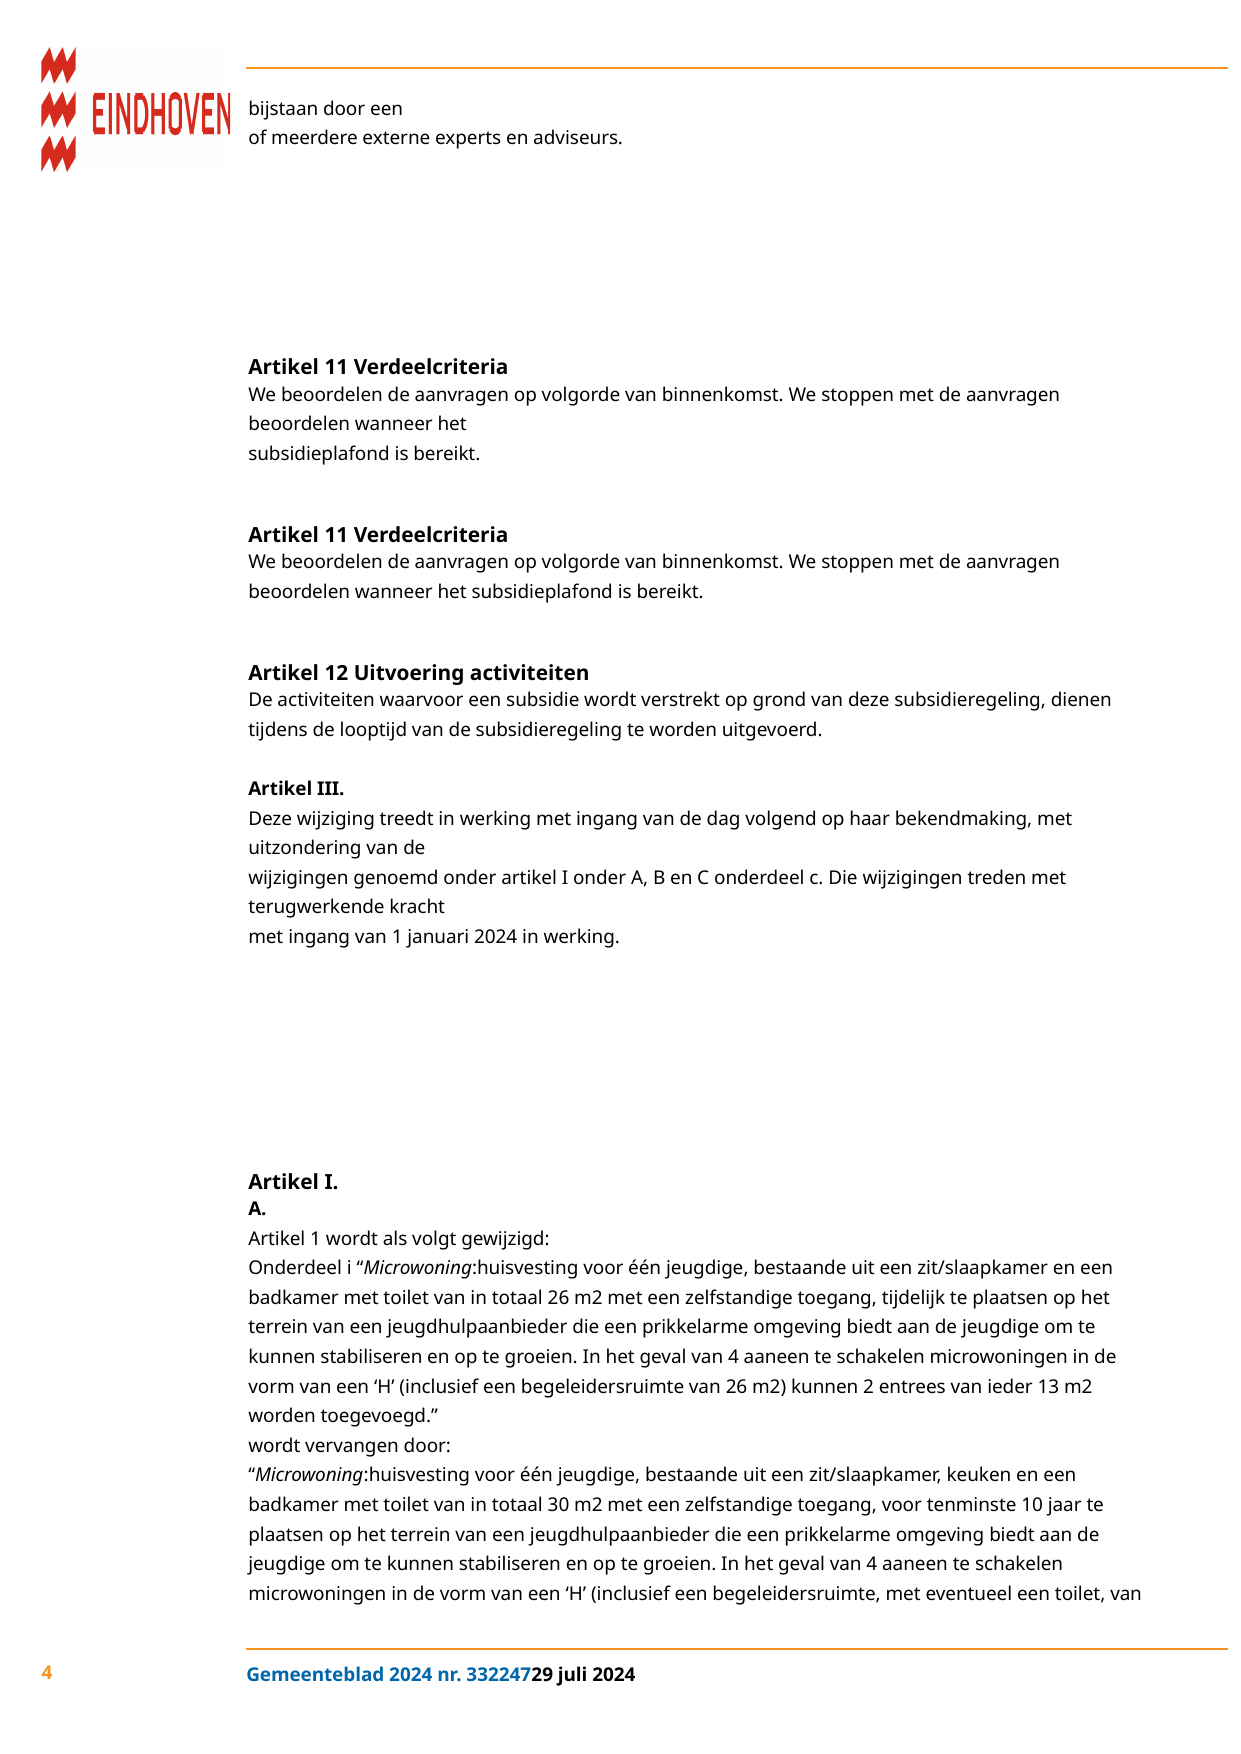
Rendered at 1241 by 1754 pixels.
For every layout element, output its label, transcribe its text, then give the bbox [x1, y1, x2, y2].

text Artikel I. [248, 1167, 1152, 1195]
text Deze wijziging treedt in werking met ingang van de dag volgend op haar bekendmaking, met uitzondering van de [248, 805, 1152, 860]
text We beoordelen de aanvragen op volgorde van binnenkomst. We stoppen met de aanvragen beoordelen wanneer het [248, 381, 1152, 436]
text of meerdere externe experts en adviseurs. [248, 124, 1152, 150]
text Artikel 11 Verdeelcriteria [248, 520, 1152, 548]
text wordt vervangen door: [248, 1432, 1152, 1458]
text Onderdeel i “Microwoning:huisvesting voor één jeugdige, bestaande uit een zit/slaapkamer en een badkamer met toilet van in totaal 26 m2 met een zelfstandige toegang, tijdelijk te plaatsen op het terrein van een jeugdhulpaanbieder die een prikkelarme omgeving biedt aan de jeugdige om te kunnen stabiliseren en op te groeien. In het geval van 4 aaneen te schakelen microwoningen in de vorm van een ‘H’ (inclusief een begeleidersruimte van 26 m2) kunnen 2 entrees van ieder 13 m2 worden toegevoegd.” [248, 1254, 1152, 1428]
text met ingang van 1 januari 2024 in werking. [248, 923, 1152, 949]
picture [41, 47, 231, 172]
text Artikel 12 Uitvoering activiteiten [248, 658, 1152, 686]
text We beoordelen de aanvragen op volgorde van binnenkomst. We stoppen met de aanvragen beoordelen wanneer het subsidieplafond is bereikt. [248, 548, 1152, 604]
text Artikel 1 wordt als volgt gewijzigd: [248, 1225, 1152, 1251]
text De activiteiten waarvoor een subsidie wordt verstrekt op grond van deze subsidieregeling, dienen tijdens de looptijd van de subsidieregeling te worden uitgevoerd. [248, 686, 1152, 742]
text Artikel 11 Verdeelcriteria [248, 352, 1152, 381]
text A. [248, 1195, 1152, 1221]
text Artikel III. [248, 775, 1152, 801]
text wijzigingen genoemd onder artikel I onder A, B en C onderdeel c. Die wijzigingen treden met terugwerkende kracht [248, 864, 1152, 919]
text “Microwoning:huisvesting voor één jeugdige, bestaande uit een zit/slaapkamer, keuken en een badkamer met toilet van in totaal 30 m2 met een zelfstandige toegang, voor tenminste 10 jaar te plaatsen op het terrein van een jeugdhulpaanbieder die een prikkelarme omgeving biedt aan de jeugdige om te kunnen stabiliseren en op te groeien. In het geval van 4 aaneen te schakelen microwoningen in de vorm van een ‘H’ (inclusief een begeleidersruimte, met eventueel een toilet, van [248, 1462, 1152, 1606]
text bijstaan door een [248, 95, 1152, 121]
text subsidieplafond is bereikt. [248, 440, 1152, 466]
